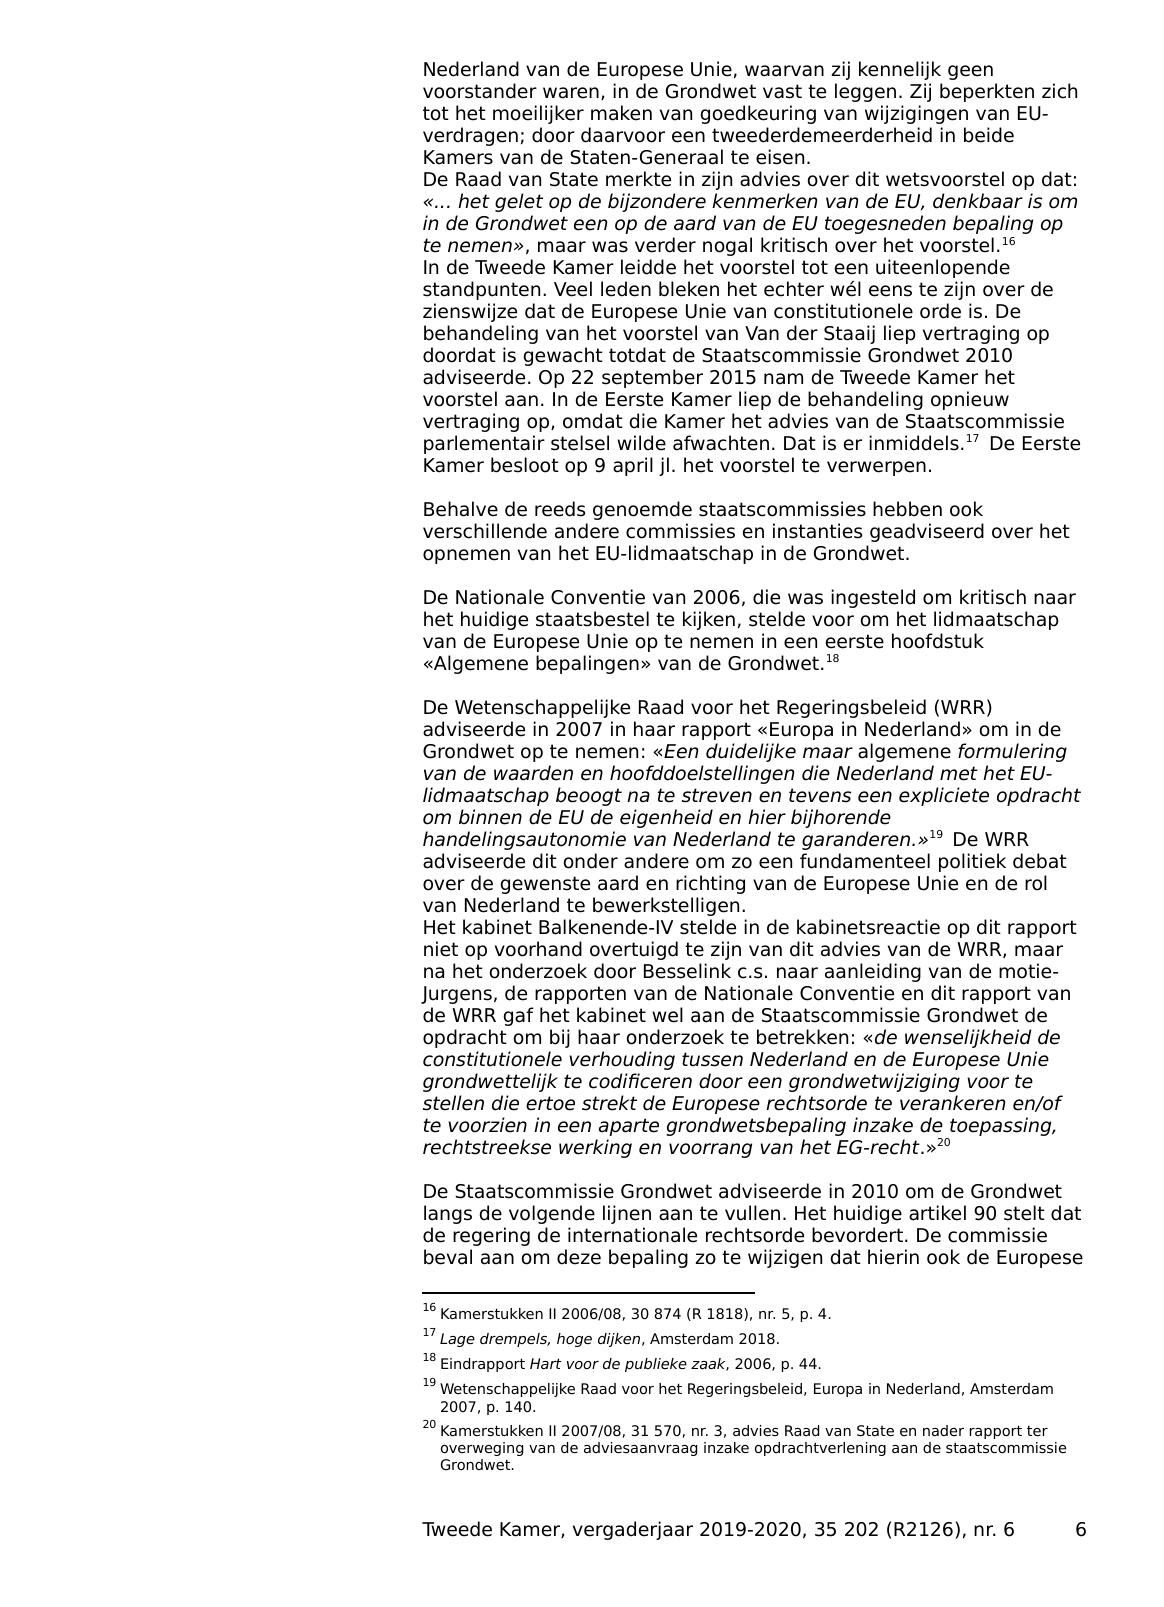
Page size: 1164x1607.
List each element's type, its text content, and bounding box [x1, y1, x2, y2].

text Wetenschappelijke Raad voor het Regeringsbeleid, Europa in Nederland, Amsterdam 2007, p. 140. [422, 1377, 1087, 1416]
text Lage drempels, hoge dijken, Amsterdam 2018. [422, 1327, 1087, 1349]
text In de Tweede Kamer leidde het voorstel tot een uiteenlopende standpunten. Veel leden bleken het echter wél eens te zijn over de zienswijze dat de Europese Unie van constitutionele orde is. De behandeling van het voorstel van Van der Staaij liep vertraging op doordat is gewacht totdat de Staatscommissie Grondwet 2010 adviseerde. Op 22 september 2015 nam de Tweede Kamer het voorstel aan. In de Eerste Kamer liep de behandeling opnieuw vertraging op, omdat die Kamer het advies van de Staatscommissie parlementair stelsel wilde afwachten. Dat is er inmiddels. De Eerste Kamer besloot op 9 april jl. het voorstel te verwerpen. [422, 257, 1087, 477]
text Behalve de reeds genoemde staatscommissies hebben ook verschillende andere commissies en instanties geadviseerd over het opnemen van het EU-lidmaatschap in de Grondwet. [422, 499, 1087, 565]
text De Nationale Conventie van 2006, die was ingesteld om kritisch naar het huidige staatsbestel te kijken, stelde voor om het lidmaatschap van de Europese Unie op te nemen in een eerste hoofdstuk «Algemene bepalingen» van de Grondwet. [422, 587, 1087, 675]
text Eindrapport Hart voor de publieke zaak, 2006, p. 44. [422, 1352, 1087, 1374]
text Het kabinet Balkenende-IV stelde in de kabinetsreactie op dit rapport niet op voorhand overtuigd te zijn van dit advies van de WRR, maar na het onderzoek door Besselink c.s. naar aanleiding van de motie-Jurgens, de rapporten van de Nationale Conventie en dit rapport van de WRR gaf het kabinet wel aan de Staatscommissie Grondwet de opdracht om bij haar onderzoek te betrekken: «de wenselijkheid de constitutionele verhouding tussen Nederland en de Europese Unie grondwettelijk te codificeren door een grondwetwijziging voor te stellen die ertoe strekt de Europese rechtsorde te verankeren en/of te voorzien in een aparte grondwetsbepaling inzake de toepassing, rechtstreekse werking en voorrang van het EG-recht.» [422, 917, 1087, 1159]
text De Wetenschappelijke Raad voor het Regeringsbeleid (WRR) adviseerde in 2007 in haar rapport «Europa in Nederland» om in de Grondwet op te nemen: «Een duidelijke maar algemene formulering van de waarden en hoofddoelstellingen die Nederland met het EU-lidmaatschap beoogt na te streven en tevens een expliciete opdracht om binnen de EU de eigenheid en hier bijhorende handelingsautonomie van Nederland te garanderen.» De WRR adviseerde dit onder andere om zo een fundamenteel politiek debat over de gewenste aard en richting van de Europese Unie en de rol van Nederland te bewerkstelligen. [422, 697, 1087, 917]
text Kamerstukken II 2006/08, 30 874 (R 1818), nr. 5, p. 4. [422, 1302, 1087, 1324]
text De Staatscommissie Grondwet adviseerde in 2010 om de Grondwet langs de volgende lijnen aan te vullen. Het huidige artikel 90 stelt dat de regering de internationale rechtsorde bevordert. De commissie beval aan om deze bepaling zo te wijzigen dat hierin ook de Europese [422, 1181, 1087, 1269]
text Nederland van de Europese Unie, waarvan zij kennelijk geen voorstander waren, in de Grondwet vast te leggen. Zij beperkten zich tot het moeilijker maken van goedkeuring van wijzigingen van EU-verdragen; door daarvoor een tweederdemeerderheid in beide Kamers van de Staten-Generaal te eisen. [422, 59, 1087, 169]
text Kamerstukken II 2007/08, 31 570, nr. 3, advies Raad van State en nader rapport ter overweging van de adviesaanvraag inzake opdrachtverlening aan de staatscommissie Grondwet. [422, 1418, 1087, 1474]
text De Raad van State merkte in zijn advies over dit wetsvoorstel op dat: «... het gelet op de bijzondere kenmerken van de EU, denkbaar is om in de Grondwet een op de aard van de EU toegesneden bepaling op te nemen», maar was verder nogal kritisch over het voorstel. [422, 169, 1087, 257]
